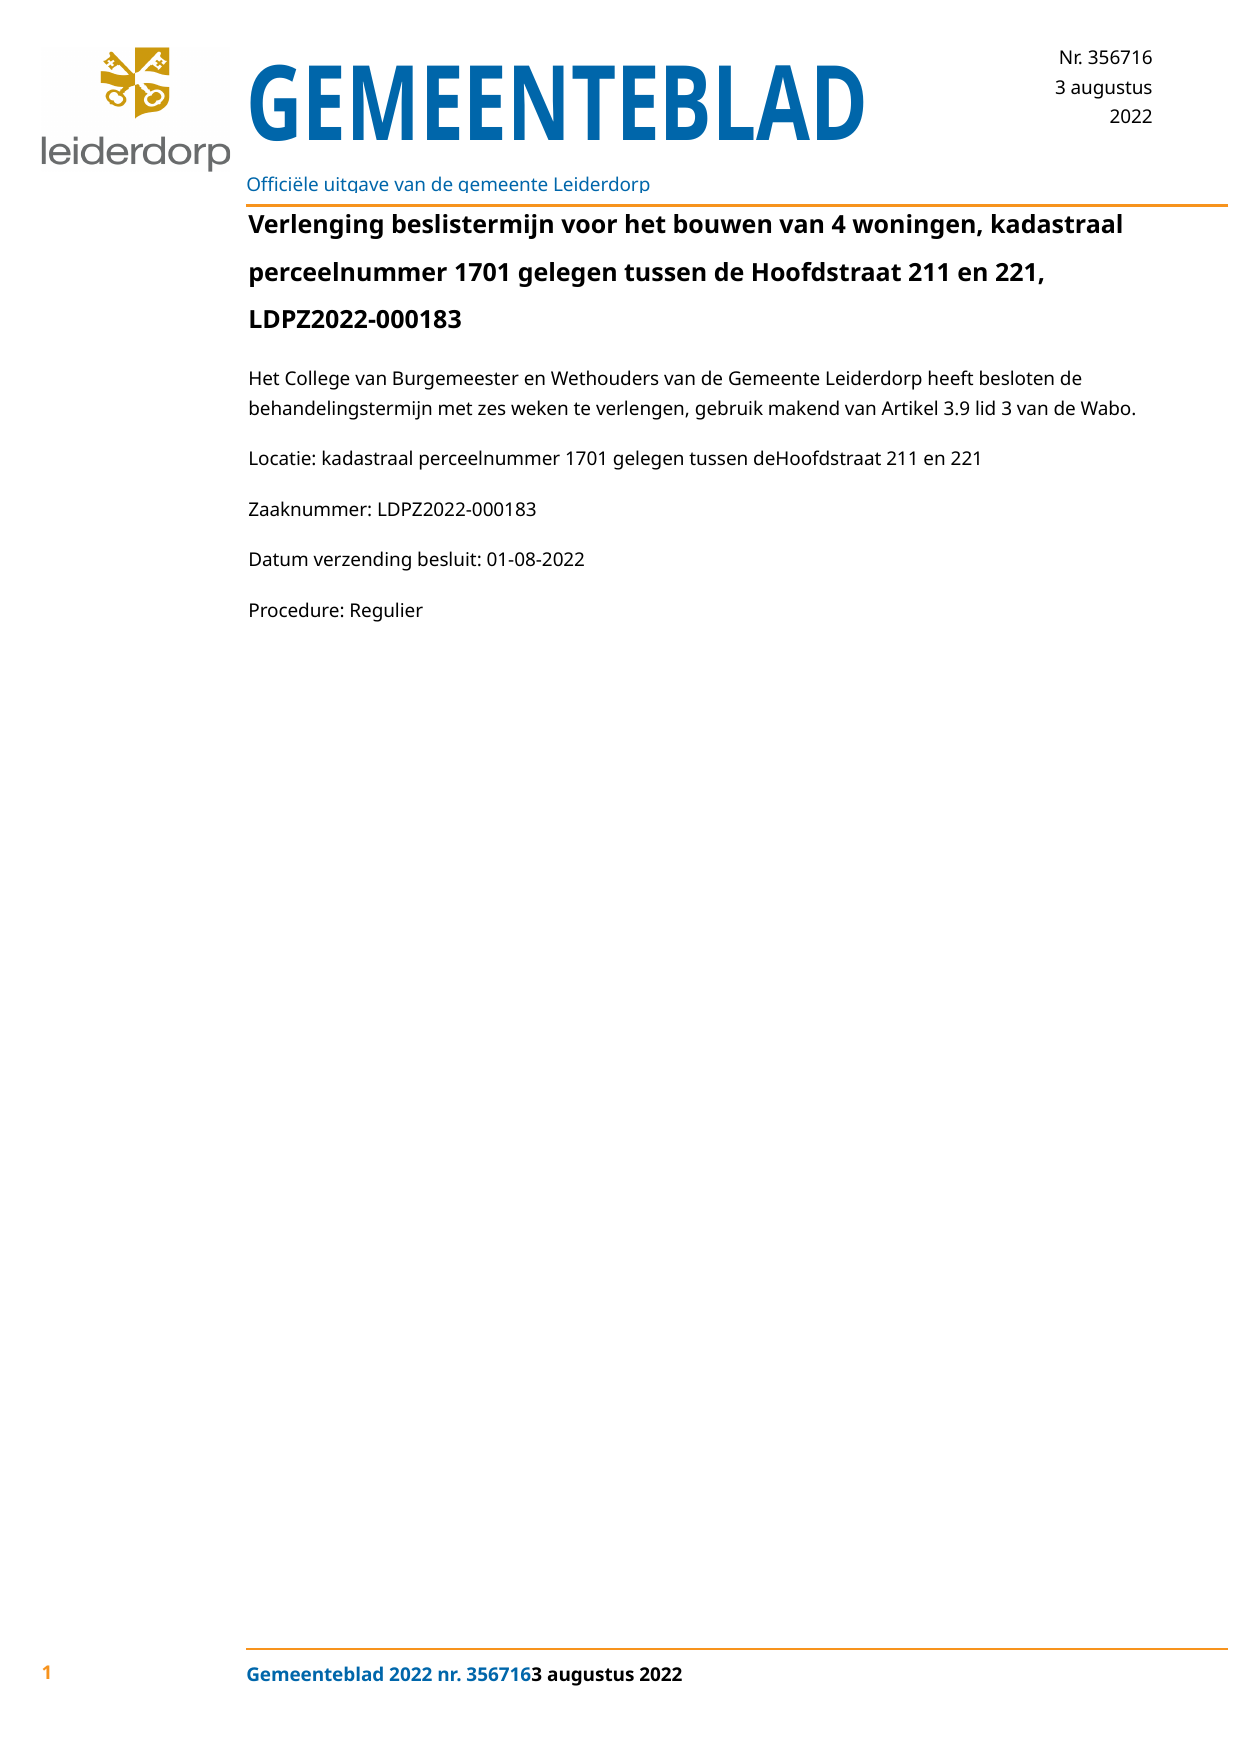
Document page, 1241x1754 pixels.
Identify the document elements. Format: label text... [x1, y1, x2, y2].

picture [41, 47, 231, 172]
text Procedure: Regulier [248, 597, 1152, 622]
text Datum verzending besluit: 01-08-2022 [248, 546, 1152, 572]
text Het College van Burgemeester en Wethouders van de Gemeente Leiderdorp heeft besloten de behandelingstermijn met zes weken te verlengen, gebruik makend van Artikel 3.9 lid 3 van de Wabo. [248, 366, 1152, 421]
text Zaaknummer: LDPZ2022-000183 [248, 496, 1152, 522]
text Verlenging beslistermijn voor het bouwen van 4 woningen, kadastraal perceelnummer 1701 gelegen tussen de Hoofdstraat 211 en 221, LDPZ2022-000183 [248, 207, 1152, 336]
text Locatie: kadastraal perceelnummer 1701 gelegen tussen deHoofdstraat 211 en 221 [248, 446, 1152, 471]
